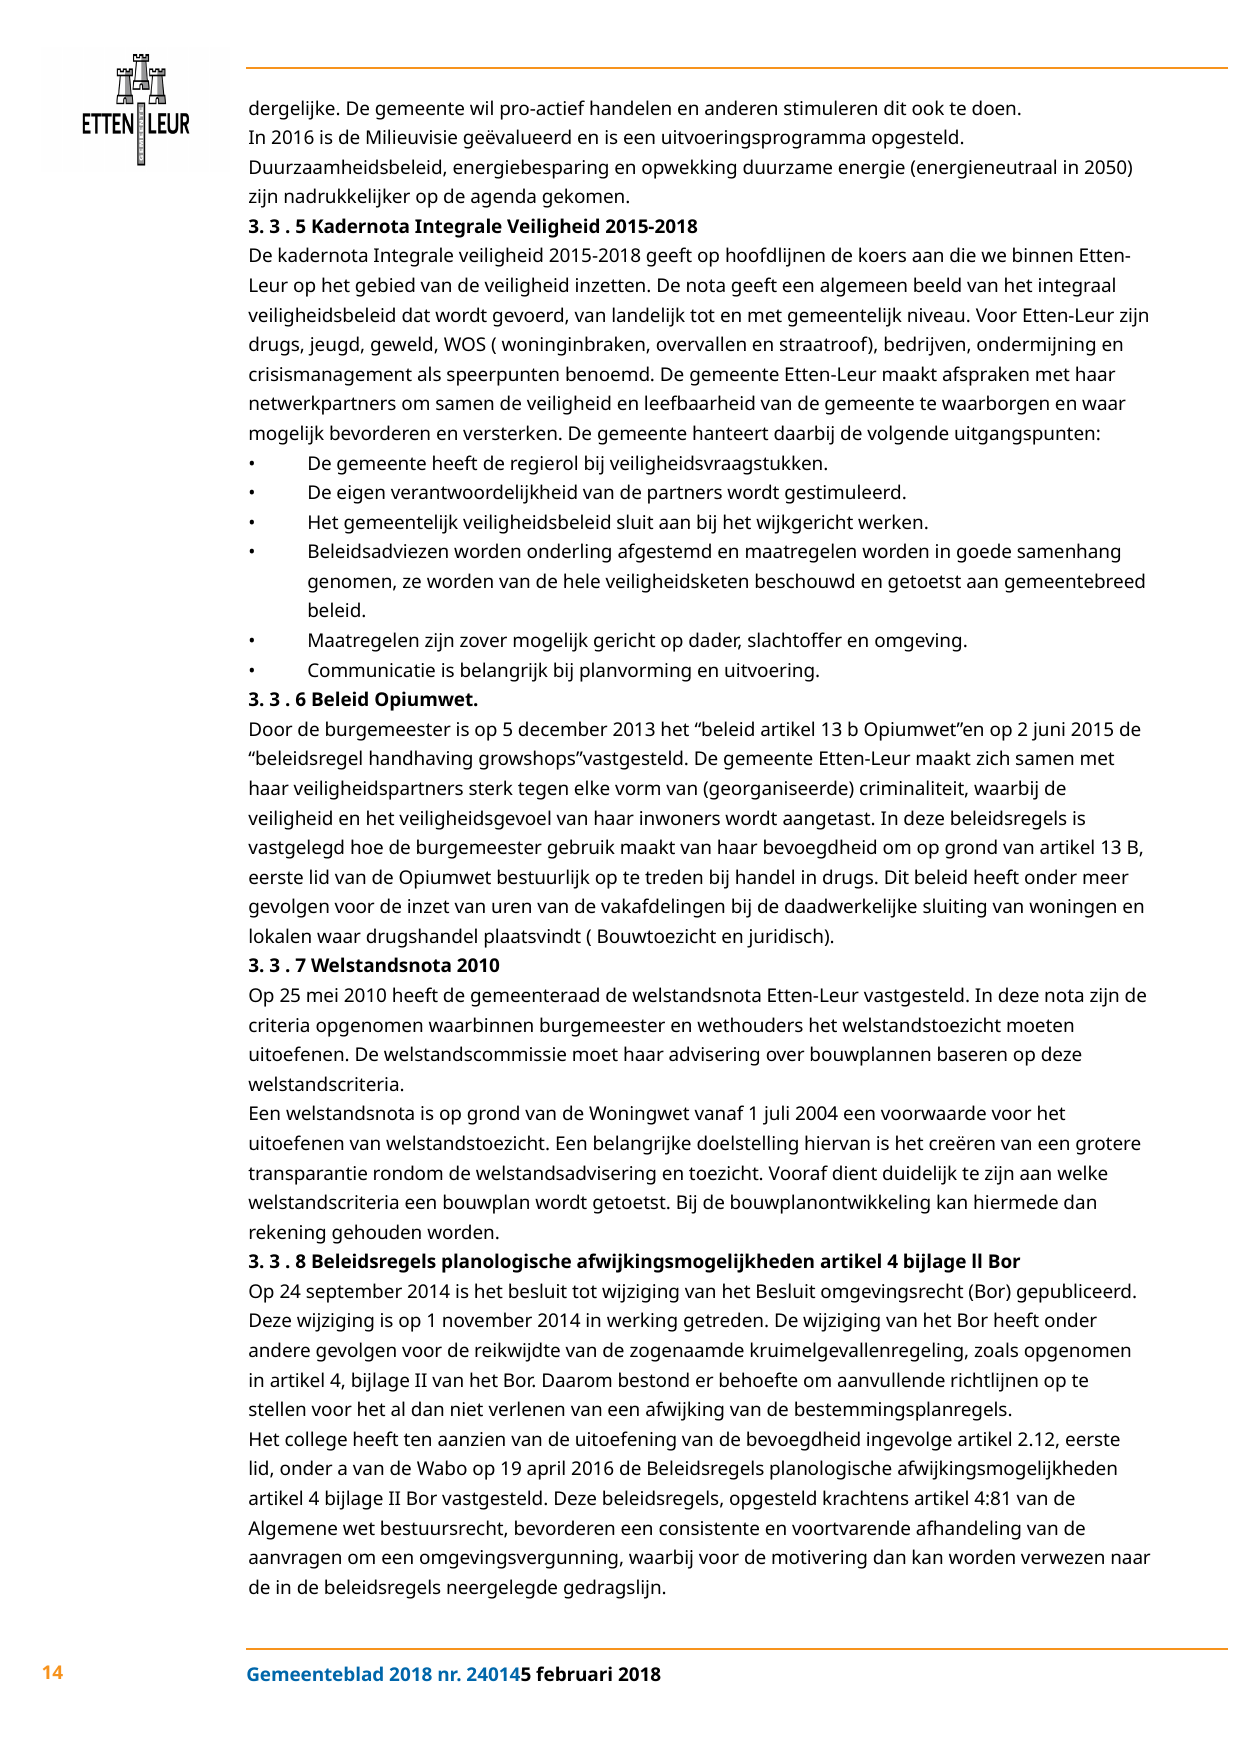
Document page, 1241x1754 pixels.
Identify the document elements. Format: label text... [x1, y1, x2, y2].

list Maatregelen zijn zover mogelijk gericht op dader, slachtoffer en omgeving. [248, 627, 1152, 653]
text 3. 3 . 7 Welstandsnota 2010 [248, 953, 1152, 978]
text 3. 3 . 6 Beleid Opiumwet. [248, 686, 1152, 712]
text De kadernota Integrale veiligheid 2015-2018 geeft op hoofdlijnen de koers aan die we binnen Etten-Leur op het gebied van de veiligheid inzetten. De nota geeft een algemeen beeld van het integraal veiligheidsbeleid dat wordt gevoerd, van landelijk tot en met gemeentelijk niveau. Voor Etten-Leur zijn drugs, jeugd, geweld, WOS ( woninginbraken, overvallen en straatroof), bedrijven, ondermijning en crisismanagement als speerpunten benoemd. De gemeente Etten-Leur maakt afspraken met haar netwerkpartners om samen de veiligheid en leefbaarheid van de gemeente te waarborgen en waar mogelijk bevorderen en versterken. De gemeente hanteert daarbij de volgende uitgangspunten: [248, 243, 1152, 446]
text 3. 3 . 8 Beleidsregels planologische afwijkingsmogelijkheden artikel 4 bijlage ll Bor [248, 1248, 1152, 1274]
list Het gemeentelijk veiligheidsbeleid sluit aan bij het wijkgericht werken. [248, 509, 1152, 535]
list De gemeente heeft de regierol bij veiligheidsvraagstukken. [248, 450, 1152, 476]
picture [41, 47, 231, 172]
list De eigen verantwoordelijkheid van de partners wordt gestimuleerd. [248, 479, 1152, 505]
list Communicatie is belangrijk bij planvorming en uitvoering. [248, 657, 1152, 683]
text Een welstandsnota is op grond van de Woningwet vanaf 1 juli 2004 een voorwaarde voor het uitoefenen van welstandstoezicht. Een belangrijke doelstelling hiervan is het creëren van een grotere transparantie rondom de welstandsadvisering en toezicht. Vooraf dient duidelijk te zijn aan welke welstandscriteria een bouwplan wordt getoetst. Bij de bouwplanontwikkeling kan hiermede dan rekening gehouden worden. [248, 1101, 1152, 1245]
text In 2016 is de Milieuvisie geëvalueerd en is een uitvoeringsprogramma opgesteld. Duurzaamheidsbeleid, energiebesparing en opwekking duurzame energie (energieneutraal in 2050) zijn nadrukkelijker op de agenda gekomen. [248, 124, 1152, 209]
text Het college heeft ten aanzien van de uitoefening van de bevoegdheid ingevolge artikel 2.12, eerste lid, onder a van de Wabo op 19 april 2016 de Beleidsregels planologische afwijkingsmogelijkheden artikel 4 bijlage II Bor vastgesteld. Deze beleidsregels, opgesteld krachtens artikel 4:81 van de Algemene wet bestuursrecht, bevorderen een consistente en voortvarende afhandeling van de aanvragen om een omgevingsvergunning, waarbij voor de motivering dan kan worden verwezen naar de in de beleidsregels neergelegde gedragslijn. [248, 1426, 1152, 1600]
text Door de burgemeester is op 5 december 2013 het “beleid artikel 13 b Opiumwet”en op 2 juni 2015 de “beleidsregel handhaving growshops”vastgesteld. De gemeente Etten-Leur maakt zich samen met haar veiligheidspartners sterk tegen elke vorm van (georganiseerde) criminaliteit, waarbij de veiligheid en het veiligheidsgevoel van haar inwoners wordt aangetast. In deze beleidsregels is vastgelegd hoe de burgemeester gebruik maakt van haar bevoegdheid om op grond van artikel 13 B, eerste lid van de Opiumwet bestuurlijk op te treden bij handel in drugs. Dit beleid heeft onder meer gevolgen voor de inzet van uren van de vakafdelingen bij de daadwerkelijke sluiting van woningen en lokalen waar drugshandel plaatsvindt ( Bouwtoezicht en juridisch). [248, 716, 1152, 949]
list Beleidsadviezen worden onderling afgestemd en maatregelen worden in goede samenhang genomen, ze worden van de hele veiligheidsketen beschouwd en getoetst aan gemeentebreed beleid. [248, 538, 1152, 623]
text dergelijke. De gemeente wil pro-actief handelen en anderen stimuleren dit ook te doen. [248, 95, 1152, 121]
text Op 25 mei 2010 heeft de gemeenteraad de welstandsnota Etten-Leur vastgesteld. In deze nota zijn de criteria opgenomen waarbinnen burgemeester en wethouders het welstandstoezicht moeten uitoefenen. De welstandscommissie moet haar advisering over bouwplannen baseren op deze welstandscriteria. [248, 982, 1152, 1097]
text Op 24 september 2014 is het besluit tot wijziging van het Besluit omgevingsrecht (Bor) gepubliceerd. Deze wijziging is op 1 november 2014 in werking getreden. De wijziging van het Bor heeft onder andere gevolgen voor de reikwijdte van de zogenaamde kruimelgevallenregeling, zoals opgenomen in artikel 4, bijlage II van het Bor. Daarom bestond er behoefte om aanvullende richtlijnen op te stellen voor het al dan niet verlenen van een afwijking van de bestemmingsplanregels. [248, 1278, 1152, 1422]
text 3. 3 . 5 Kadernota Integrale Veiligheid 2015-2018 [248, 213, 1152, 239]
